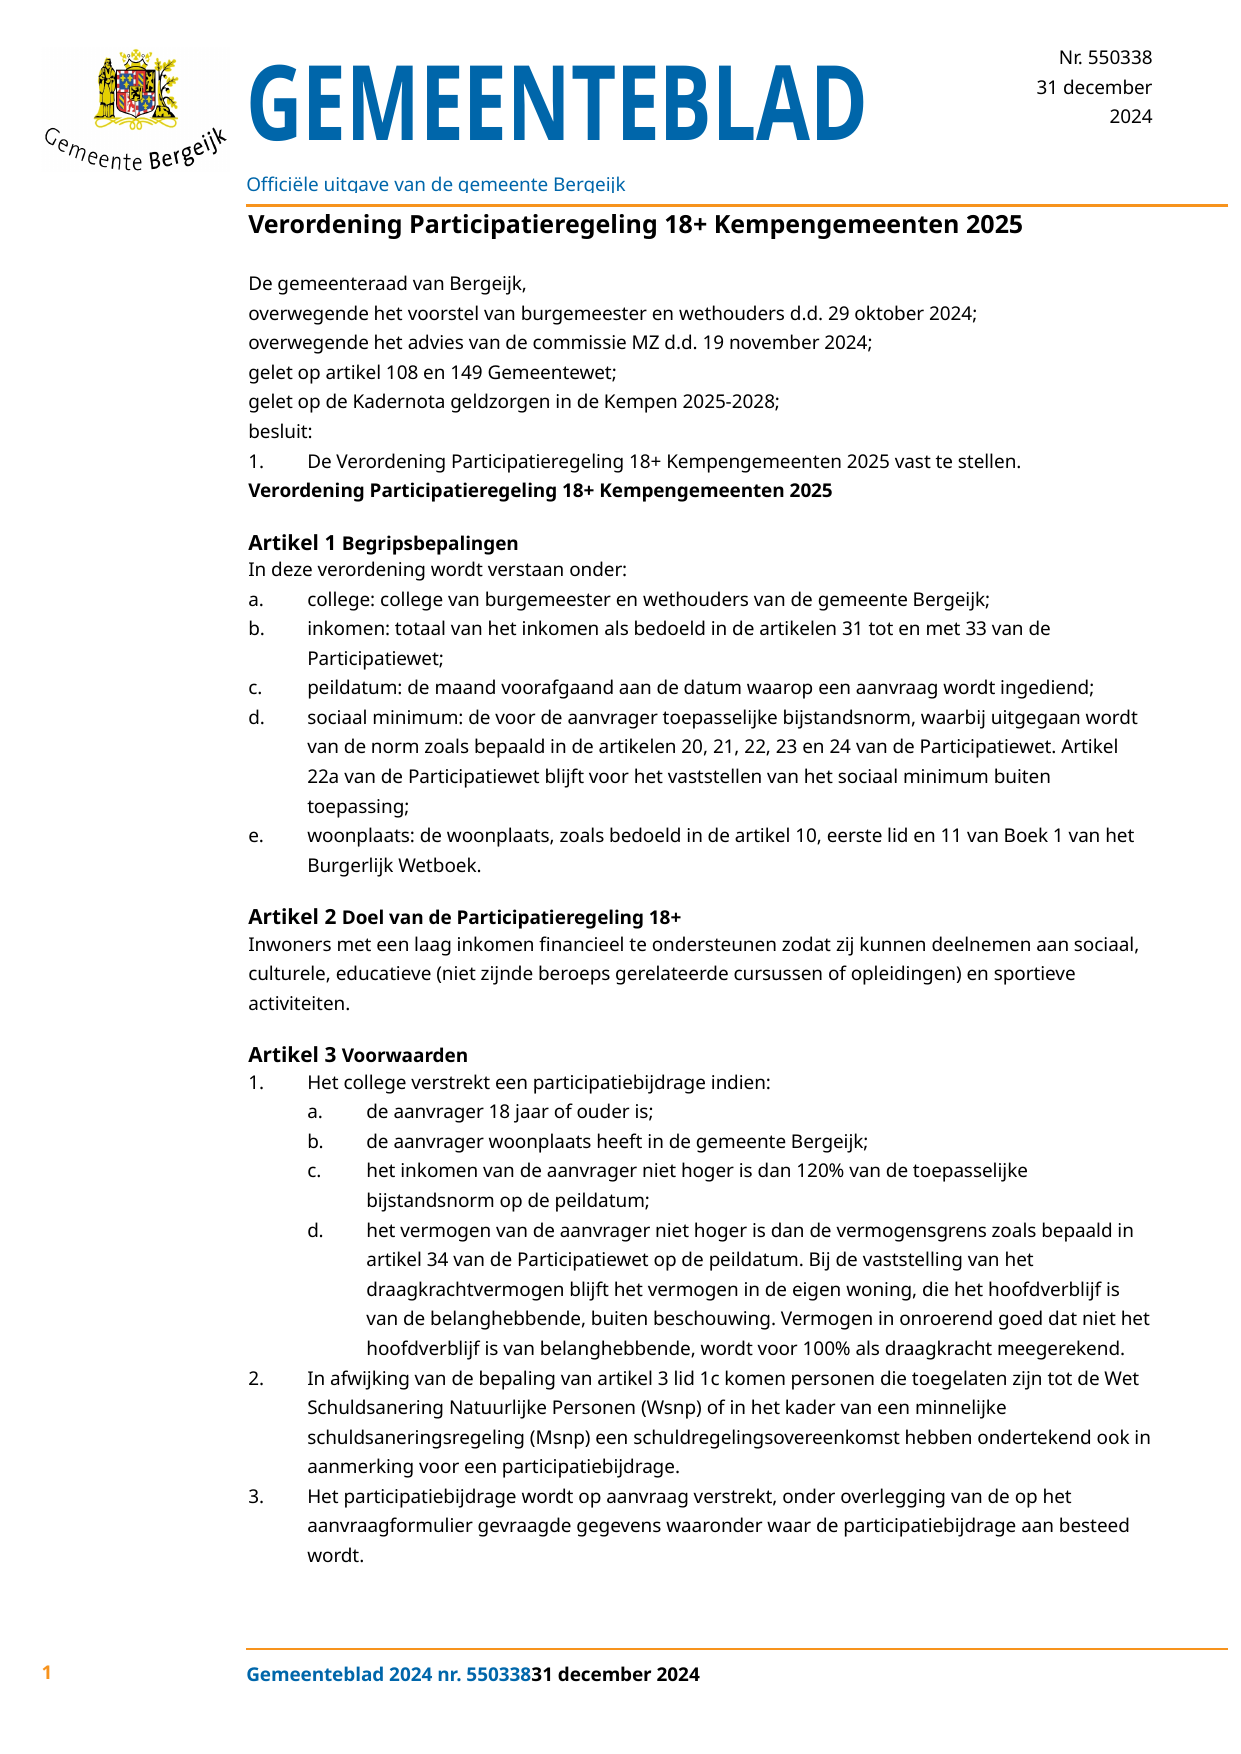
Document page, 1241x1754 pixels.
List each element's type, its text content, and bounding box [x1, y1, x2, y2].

text gelet op artikel 108 en 149 Gemeentewet; [248, 359, 1152, 385]
list In afwijking van de bepaling van artikel 3 lid 1c komen personen die toegelaten zijn tot de Wet Schuldsanering Natuurlijke Personen (Wsnp) of in het kader van een minnelijke schuldsaneringsregeling (Msnp) een schuldregelingsovereenkomst hebben ondertekend ook in aanmerking voor een participatiebijdrage. [248, 1365, 1152, 1479]
text gelet op de Kadernota geldzorgen in de Kempen 2025-2028; [248, 389, 1152, 414]
list woonplaats: de woonplaats, zoals bedoeld in de artikel 10, eerste lid en 11 van Boek 1 van het Burgerlijk Wetboek. [248, 822, 1152, 878]
list sociaal minimum: de voor de aanvrager toepasselijke bijstandsnorm, waarbij uitgegaan wordt van de norm zoals bepaald in de artikelen 20, 21, 22, 23 en 24 van de Participatiewet. Artikel 22a van de Participatiewet blijft voor het vaststellen van het sociaal minimum buiten toepassing; [248, 704, 1152, 819]
list het inkomen van de aanvrager niet hoger is dan 120% van de toepasselijke bijstandsnorm op de peildatum; [307, 1158, 1152, 1213]
list het vermogen van de aanvrager niet hoger is dan de vermogensgrens zoals bepaald in artikel 34 van de Participatiewet op de peildatum. Bij de vaststelling van het draagkrachtvermogen blijft het vermogen in de eigen woning, die het hoofdverblijf is van de belanghebbende, buiten beschouwing. Vermogen in onroerend goed dat niet het hoofdverblijf is van belanghebbende, wordt voor 100% als draagkracht meegerekend. [307, 1217, 1152, 1361]
list de aanvrager 18 jaar of ouder is; [307, 1098, 1152, 1124]
list Het college verstrekt een participatiebijdrage indien: [248, 1069, 1152, 1095]
list inkomen: totaal van het inkomen als bedoeld in de artikelen 31 tot en met 33 van de Participatiewet; [248, 615, 1152, 671]
text Inwoners met een laag inkomen financieel te ondersteunen zodat zij kunnen deelnemen aan sociaal, culturele, educatieve (niet zijnde beroeps gerelateerde cursussen of opleidingen) en sportieve activiteiten. [248, 931, 1152, 1016]
text overwegende het advies van de commissie MZ d.d. 19 november 2024; [248, 329, 1152, 355]
list Het participatiebijdrage wordt op aanvraag verstrekt, onder overlegging van de op het aanvraagformulier gevraagde gegevens waaronder waar de participatiebijdrage aan besteed wordt. [248, 1483, 1152, 1568]
list peildatum: de maand voorafgaand aan de datum waarop een aanvraag wordt ingediend; [248, 674, 1152, 700]
text Artikel 3 Voorwaarden [248, 1041, 1152, 1069]
list de aanvrager woonplaats heeft in de gemeente Bergeijk; [307, 1128, 1152, 1154]
text Artikel 2 Doel van de Participatieregeling 18+ [248, 902, 1152, 931]
text De gemeenteraad van Bergeijk, [248, 270, 1152, 296]
list De Verordening Participatieregeling 18+ Kempengemeenten 2025 vast te stellen. [248, 448, 1152, 473]
text overwegende het voorstel van burgemeester en wethouders d.d. 29 oktober 2024; [248, 300, 1152, 326]
picture [41, 47, 231, 172]
text besluit: [248, 418, 1152, 444]
text Verordening Participatieregeling 18+ Kempengemeenten 2025 [248, 207, 1152, 241]
list college: college van burgemeester en wethouders van de gemeente Bergeijk; [248, 586, 1152, 612]
text In deze verordening wordt verstaan onder: [248, 556, 1152, 582]
text Verordening Participatieregeling 18+ Kempengemeenten 2025 [248, 477, 1152, 503]
text Artikel 1 Begripsbepalingen [248, 528, 1152, 556]
